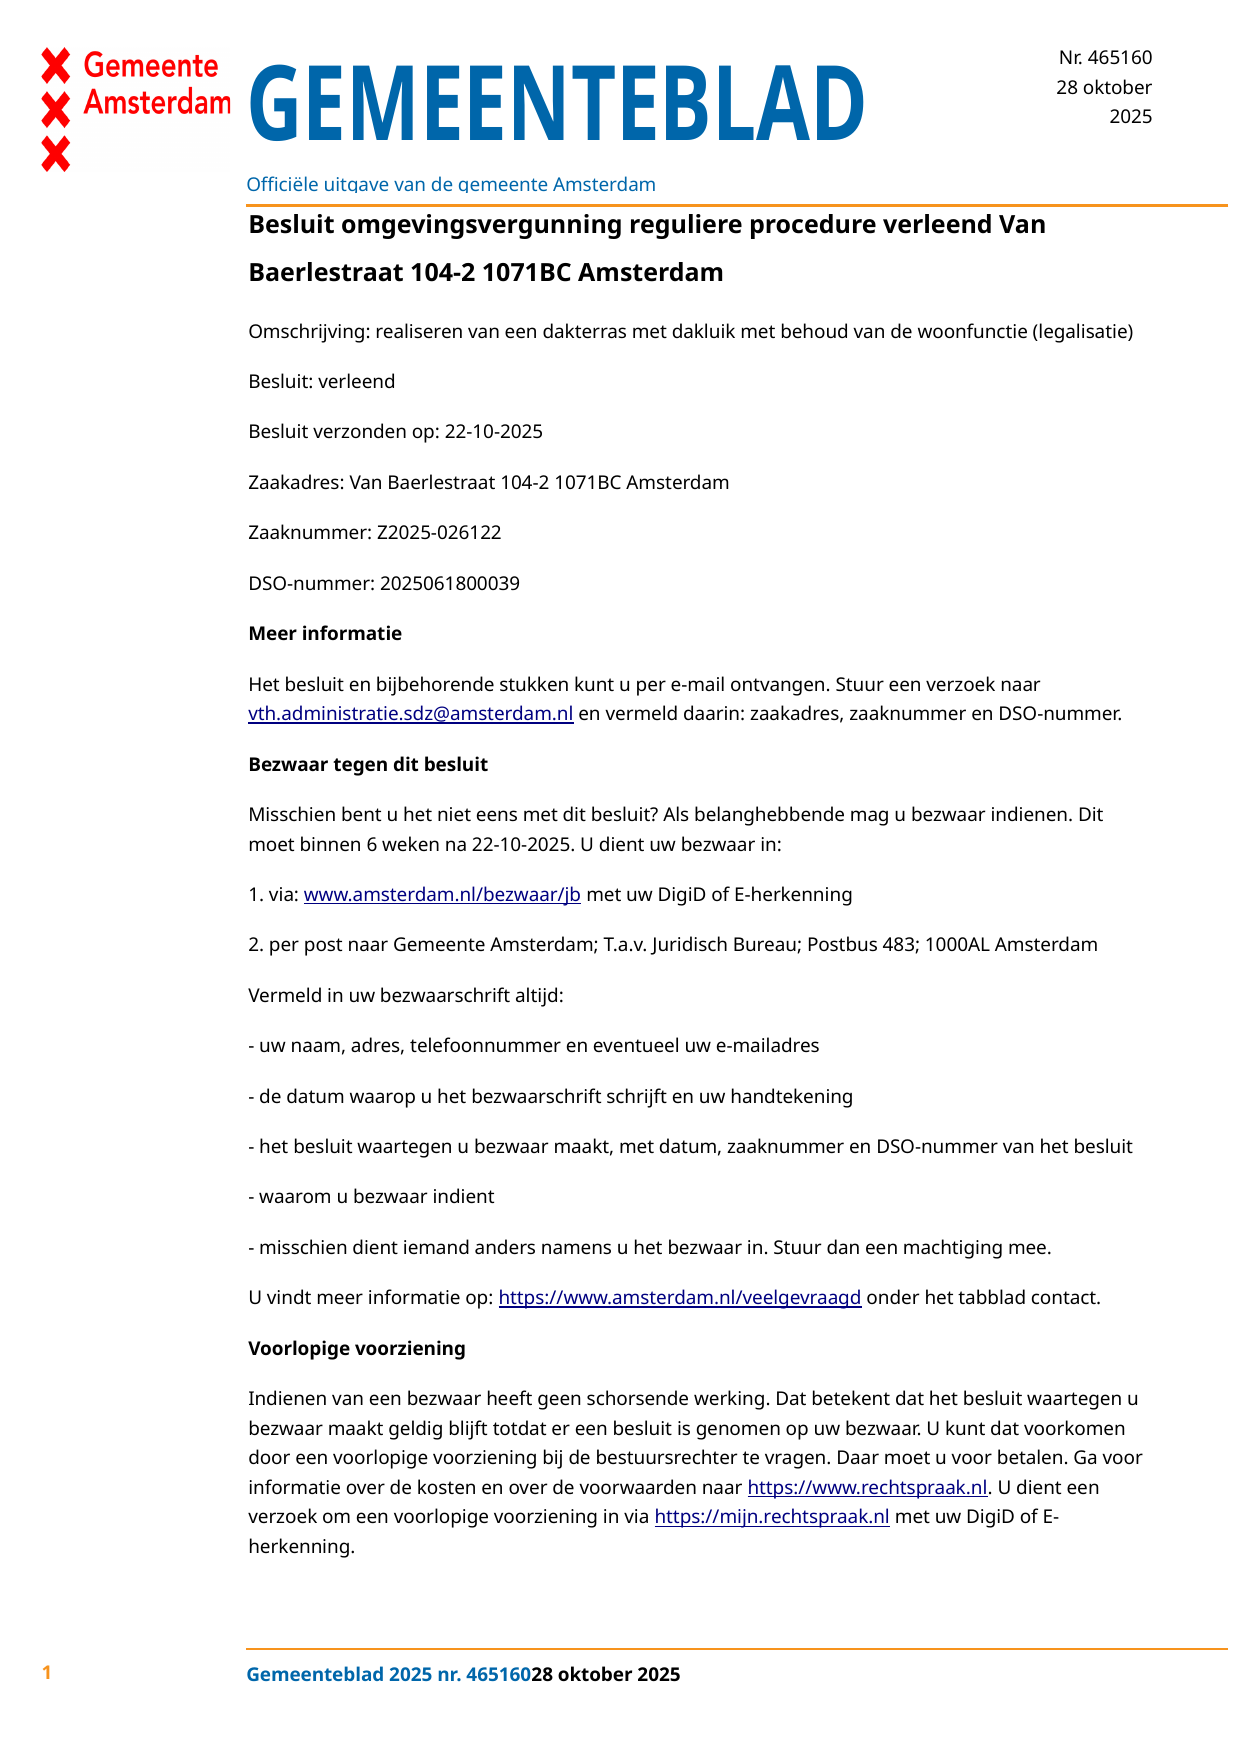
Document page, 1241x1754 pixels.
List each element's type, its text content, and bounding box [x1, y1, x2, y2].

text Besluit: verleend [248, 368, 1152, 394]
text Besluit omgevingsvergunning reguliere procedure verleend Van Baerlestraat 104-2 1071BC Amsterdam [248, 207, 1152, 288]
text Voorlopige voorziening [248, 1335, 1152, 1361]
text Meer informatie [248, 620, 1152, 646]
text Omschrijving: realiseren van een dakterras met dakluik met behoud van de woonfunctie (legalisatie) [248, 318, 1152, 344]
text - de datum waarop u het bezwaarschrift schrijft en uw handtekening [248, 1083, 1152, 1109]
text - misschien dient iemand anders namens u het bezwaar in. Stuur dan een machtiging mee. [248, 1234, 1152, 1260]
text - het besluit waartegen u bezwaar maakt, met datum, zaaknummer en DSO-nummer van het besluit [248, 1133, 1152, 1159]
text Misschien bent u het niet eens met dit besluit? Als belanghebbende mag u bezwaar indienen. Dit moet binnen 6 weken na 22-10-2025. U dient uw bezwaar in: [248, 801, 1152, 857]
text Zaaknummer: Z2025-026122 [248, 519, 1152, 545]
text 1. via: www.amsterdam.nl/bezwaar/jb met uw DigiD of E-herkenning [248, 881, 1152, 907]
text - waarom u bezwaar indient [248, 1184, 1152, 1209]
text U vindt meer informatie op: https://www.amsterdam.nl/veelgevraagd onder het tabblad contact. [248, 1284, 1152, 1310]
text DSO-nummer: 2025061800039 [248, 570, 1152, 596]
text Bezwaar tegen dit besluit [248, 751, 1152, 777]
text 2. per post naar Gemeente Amsterdam; T.a.v. Juridisch Bureau; Postbus 483; 1000AL Amsterdam [248, 932, 1152, 957]
text - uw naam, adres, telefoonnummer en eventueel uw e-mailadres [248, 1032, 1152, 1058]
text Zaakadres: Van Baerlestraat 104-2 1071BC Amsterdam [248, 469, 1152, 495]
text Besluit verzonden op: 22-10-2025 [248, 419, 1152, 444]
text Vermeld in uw bezwaarschrift altijd: [248, 982, 1152, 1008]
text Indienen van een bezwaar heeft geen schorsende werking. Dat betekent dat het besluit waartegen u bezwaar maakt geldig blijft totdat er een besluit is genomen op uw bezwaar. U kunt dat voorkomen door een voorlopige voorziening bij de bestuursrechter te vragen. Daar moet u voor betalen. Ga voor informatie over de kosten en over de voorwaarden naar https://www.rechtspraak.nl. U dient een verzoek om een voorlopige voorziening in via https://mijn.rechtspraak.nl met uw DigiD of E-herkenning. [248, 1385, 1152, 1559]
text Het besluit en bijbehorende stukken kunt u per e-mail ontvangen. Stuur een verzoek naar vth.administratie.sdz@amsterdam.nl en vermeld daarin: zaakadres, zaaknummer en DSO-nummer. [248, 671, 1152, 726]
picture [41, 47, 231, 172]
